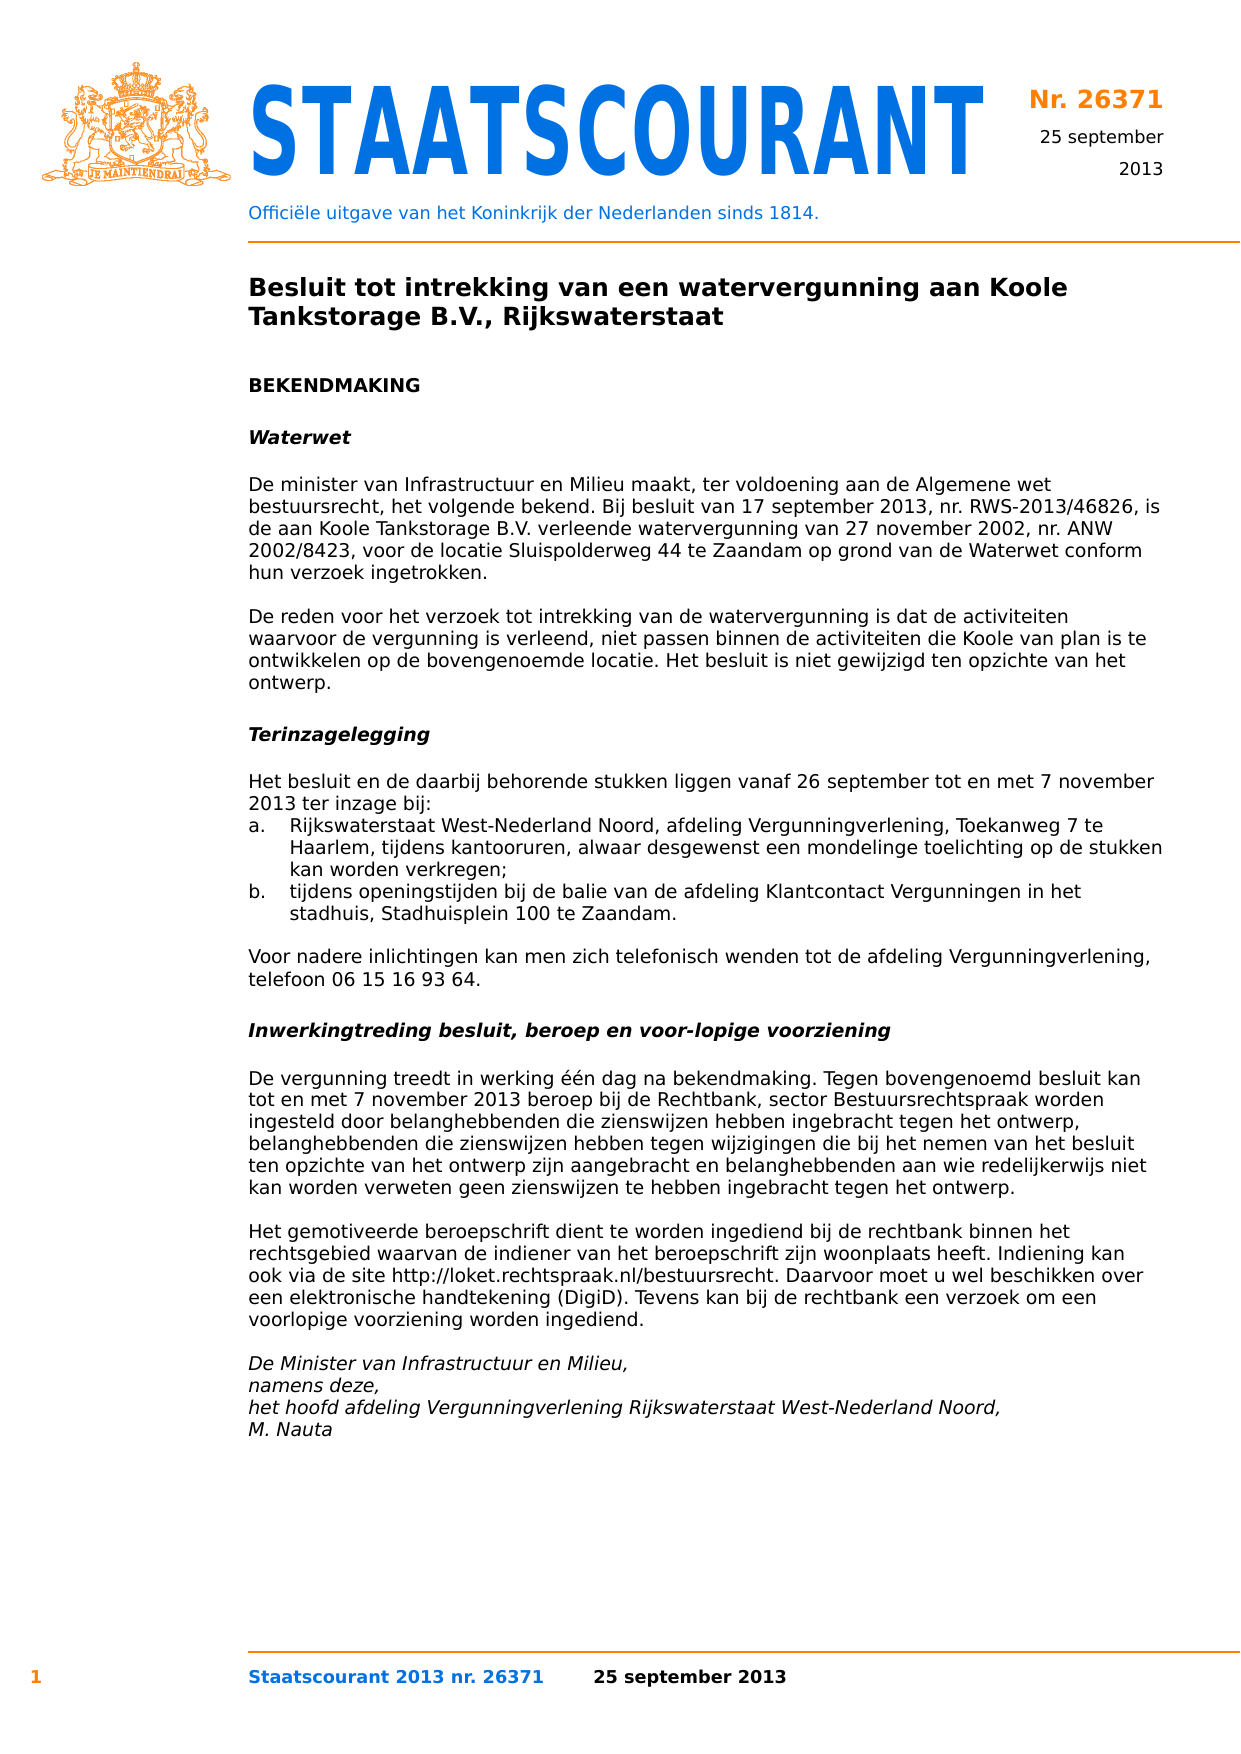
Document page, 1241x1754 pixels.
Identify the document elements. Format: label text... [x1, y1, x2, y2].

text Het gemotiveerde beroepschrift dient te worden ingediend bij de rechtbank binnen het rechtsgebied waarvan de indiener van het beroepschrift zijn woonplaats heeft. Indiening kan ook via de site http://loket.rechtspraak.nl/bestuursrecht. Daarvoor moet u wel beschikken over een elektronische handtekening (DigiD). Tevens kan bij de rechtbank een verzoek om een voorlopige voorziening worden ingediend. [248, 1221, 1163, 1331]
text De minister van Infrastructuur en Milieu maakt, ter voldoening aan de Algemene wet bestuursrecht, het volgende bekend. Bij besluit van 17 september 2013, nr. RWS-2013/46826, is de aan Koole Tankstorage B.V. verleende watervergunning van 27 november 2002, nr. ANW 2002/8423, voor de locatie Sluispolderweg 44 te Zaandam op grond van de Waterwet conform hun verzoek ingetrokken. [248, 474, 1163, 584]
table_header STAATSCOURANT [248, 62, 998, 203]
text De Minister van Infrastructuur en Milieu, namens deze, het hoofd afdeling Vergunningverlening Rijkswaterstaat West-Nederland Noord, M. Nauta [248, 1353, 1163, 1441]
text De reden voor het verzoek tot intrekking van de watervergunning is dat de activiteiten waarvoor de vergunning is verleend, niet passen binnen de activiteiten die Koole van plan is te ontwikkelen op de bovengenoemde locatie. Het besluit is niet gewijzigd ten opzichte van het ontwerp. [248, 606, 1163, 694]
subtitle Terinzagelegging [248, 724, 1163, 746]
table_header Nr. 26371 [998, 62, 1240, 121]
picture [41, 62, 231, 186]
text a. Rijkswaterstaat West-Nederland Noord, afdeling Vergunningverlening, Toekanweg 7 te Haarlem, tijdens kantooruren, alwaar desgewenst een mondelinge toelichting op de stukken kan worden verkregen; [248, 815, 1163, 881]
table_header [25, 62, 248, 241]
text De vergunning treedt in werking één dag na bekendmaking. Tegen bovengenoemd besluit kan tot en met 7 november 2013 beroep bij de Rechtbank, sector Bestuursrechtspraak worden ingesteld door belanghebbenden die zienswijzen hebben ingebracht tegen het ontwerp, belanghebbenden die zienswijzen hebben tegen wijzigingen die bij het nemen van het besluit ten opzichte van het ontwerp zijn aangebracht en belanghebbenden aan wie redelijkerwijs niet kan worden verweten geen zienswijzen te hebben ingebracht tegen het ontwerp. [248, 1067, 1163, 1199]
table_cell Officiële uitgave van het Koninkrijk der Nederlanden sinds 1814. [248, 203, 1240, 241]
text b. tijdens openingstijden bij de balie van de afdeling Klantcontact Vergunningen in het stadhuis, Stadhuisplein 100 te Zaandam. [248, 881, 1163, 924]
subtitle Besluit tot intrekking van een watervergunning aan Koole Tankstorage B.V., Rijkswaterstaat [248, 273, 1163, 331]
subtitle BEKENDMAKING [248, 375, 1163, 397]
subtitle Waterwet [248, 427, 1163, 449]
table_cell 2013 [998, 153, 1240, 203]
subtitle Inwerkingtreding besluit, beroep en voor-lopige voorziening [248, 1020, 1163, 1042]
text Het besluit en de daarbij behorende stukken liggen vanaf 26 september tot en met 7 november 2013 ter inzage bij: [248, 771, 1163, 815]
table_cell 25 september [998, 121, 1240, 153]
text Voor nadere inlichtingen kan men zich telefonisch wenden tot de afdeling Vergunningverlening, telefoon 06 15 16 93 64. [248, 946, 1163, 990]
